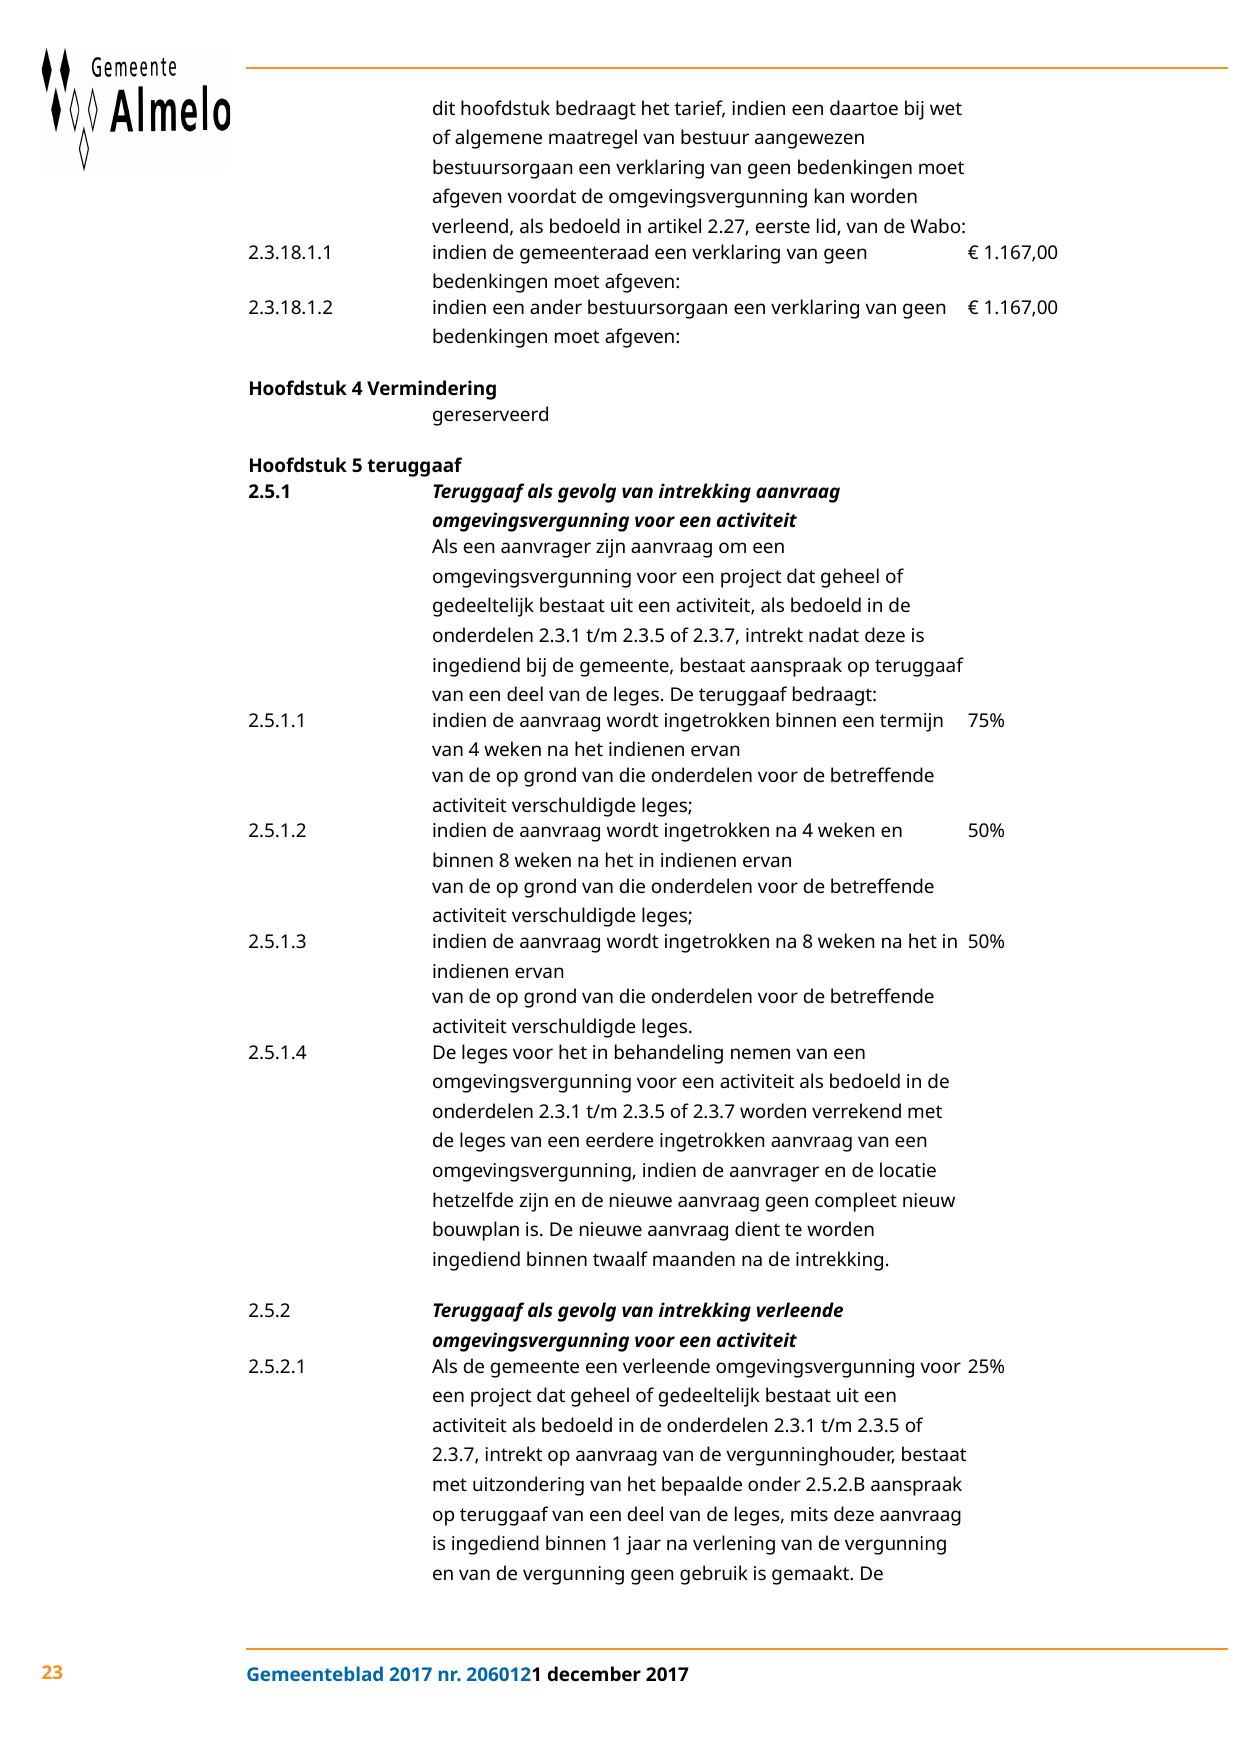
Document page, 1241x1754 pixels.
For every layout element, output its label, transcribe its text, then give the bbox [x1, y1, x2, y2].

table_cell 2.5.2 [248, 1298, 432, 1353]
table_cell 2.5.1.2 [248, 818, 432, 873]
table_cell Hoofdstuk 5 teruggaaf [248, 453, 968, 478]
table_cell Als de gemeente een verleende omgevingsvergunning voor een project dat geheel of gedeeltelijk bestaat uit een activiteit als bedoeld in de onderdelen 2.3.1 t/m 2.3.5 of 2.3.7, intrekt op aanvraag van de vergunninghouder, bestaat met uitzondering van het bepaalde onder 2.5.2.B aanspraak op teruggaaf van een deel van de leges, mits deze aanvraag is ingediend binnen 1 jaar na verlening van de vergunning en van de vergunning geen gebruik is gemaakt. De [432, 1353, 968, 1586]
table_cell [968, 350, 1152, 375]
table_cell [968, 401, 1152, 427]
table_cell [248, 350, 432, 375]
table_cell [968, 984, 1152, 1039]
table_cell [968, 534, 1152, 707]
table_cell Hoofdstuk 4 Vermindering [248, 375, 968, 401]
table_cell Teruggaaf als gevolg van intrekking verleende omgevingsvergunning voor een activiteit [432, 1298, 968, 1353]
table_cell 2.3.18.1.2 [248, 294, 432, 349]
table_cell van de op grond van die onderdelen voor de betreffende activiteit verschuldigde leges. [432, 984, 968, 1039]
table_cell € 1.167,00 [968, 239, 1152, 294]
table_cell van de op grond van die onderdelen voor de betreffende activiteit verschuldigde leges; [432, 763, 968, 818]
table_cell 2.5.1.1 [248, 707, 432, 762]
table_cell gereserveerd [432, 401, 968, 427]
table_cell [248, 984, 432, 1039]
table_cell [968, 375, 1152, 401]
table_cell [432, 427, 968, 452]
table_cell [248, 427, 432, 452]
table_cell [248, 401, 432, 427]
table_cell [968, 95, 1152, 239]
table_cell [248, 534, 432, 707]
table_cell 50% [968, 818, 1152, 873]
table_cell Teruggaaf als gevolg van intrekking aanvraag omgevingsvergunning voor een activiteit [432, 478, 968, 533]
table_cell [968, 453, 1152, 478]
table_cell [968, 427, 1152, 452]
table_cell [968, 873, 1152, 928]
table_cell Als een aanvrager zijn aanvraag om een omgevingsvergunning voor een project dat geheel of gedeeltelijk bestaat uit een activiteit, als bedoeld in de onderdelen 2.3.1 t/m 2.3.5 of 2.3.7, intrekt nadat deze is ingediend bij de gemeente, bestaat aanspraak op teruggaaf van een deel van de leges. De teruggaaf bedraagt: [432, 534, 968, 707]
table_cell 25% [968, 1353, 1152, 1586]
table_cell 2.5.1.3 [248, 928, 432, 984]
table_cell indien de aanvraag wordt ingetrokken na 4 weken en binnen 8 weken na het in indienen ervan [432, 818, 968, 873]
table_cell [968, 763, 1152, 818]
table_cell [968, 1298, 1152, 1353]
table_cell indien de aanvraag wordt ingetrokken binnen een termijn van 4 weken na het indienen ervan [432, 707, 968, 762]
table_cell [248, 873, 432, 928]
table_cell 2.5.2.1 [248, 1353, 432, 1586]
table_cell [968, 1039, 1152, 1272]
table_cell indien een ander bestuursorgaan een verklaring van geen bedenkingen moet afgeven: [432, 294, 968, 349]
table_cell [968, 478, 1152, 533]
table_cell van de op grond van die onderdelen voor de betreffende activiteit verschuldigde leges; [432, 873, 968, 928]
table_cell [432, 350, 968, 375]
table_cell [432, 1272, 968, 1297]
table_cell € 1.167,00 [968, 294, 1152, 349]
table_cell 2.5.1.4 [248, 1039, 432, 1272]
table_cell 2.5.1 [248, 478, 432, 533]
table_cell [248, 95, 432, 239]
table_cell [248, 763, 432, 818]
table_cell [968, 1272, 1152, 1297]
table_cell 75% [968, 707, 1152, 762]
table_cell [248, 1272, 432, 1297]
picture [41, 47, 231, 172]
table_cell 2.3.18.1.1 [248, 239, 432, 294]
table_cell 50% [968, 928, 1152, 984]
table_cell indien de gemeenteraad een verklaring van geen bedenkingen moet afgeven: [432, 239, 968, 294]
table_cell dit hoofdstuk bedraagt het tarief, indien een daartoe bij wet of algemene maatregel van bestuur aangewezen bestuursorgaan een verklaring van geen bedenkingen moet afgeven voordat de omgevingsvergunning kan worden verleend, als bedoeld in artikel 2.27, eerste lid, van de Wabo: [432, 95, 968, 239]
table_cell De leges voor het in behandeling nemen van een omgevingsvergunning voor een activiteit als bedoeld in de onderdelen 2.3.1 t/m 2.3.5 of 2.3.7 worden verrekend met de leges van een eerdere ingetrokken aanvraag van een omgevingsvergunning, indien de aanvrager en de locatie hetzelfde zijn en de nieuwe aanvraag geen compleet nieuw bouwplan is. De nieuwe aanvraag dient te worden ingediend binnen twaalf maanden na de intrekking. [432, 1039, 968, 1272]
table_cell indien de aanvraag wordt ingetrokken na 8 weken na het in indienen ervan [432, 928, 968, 984]
